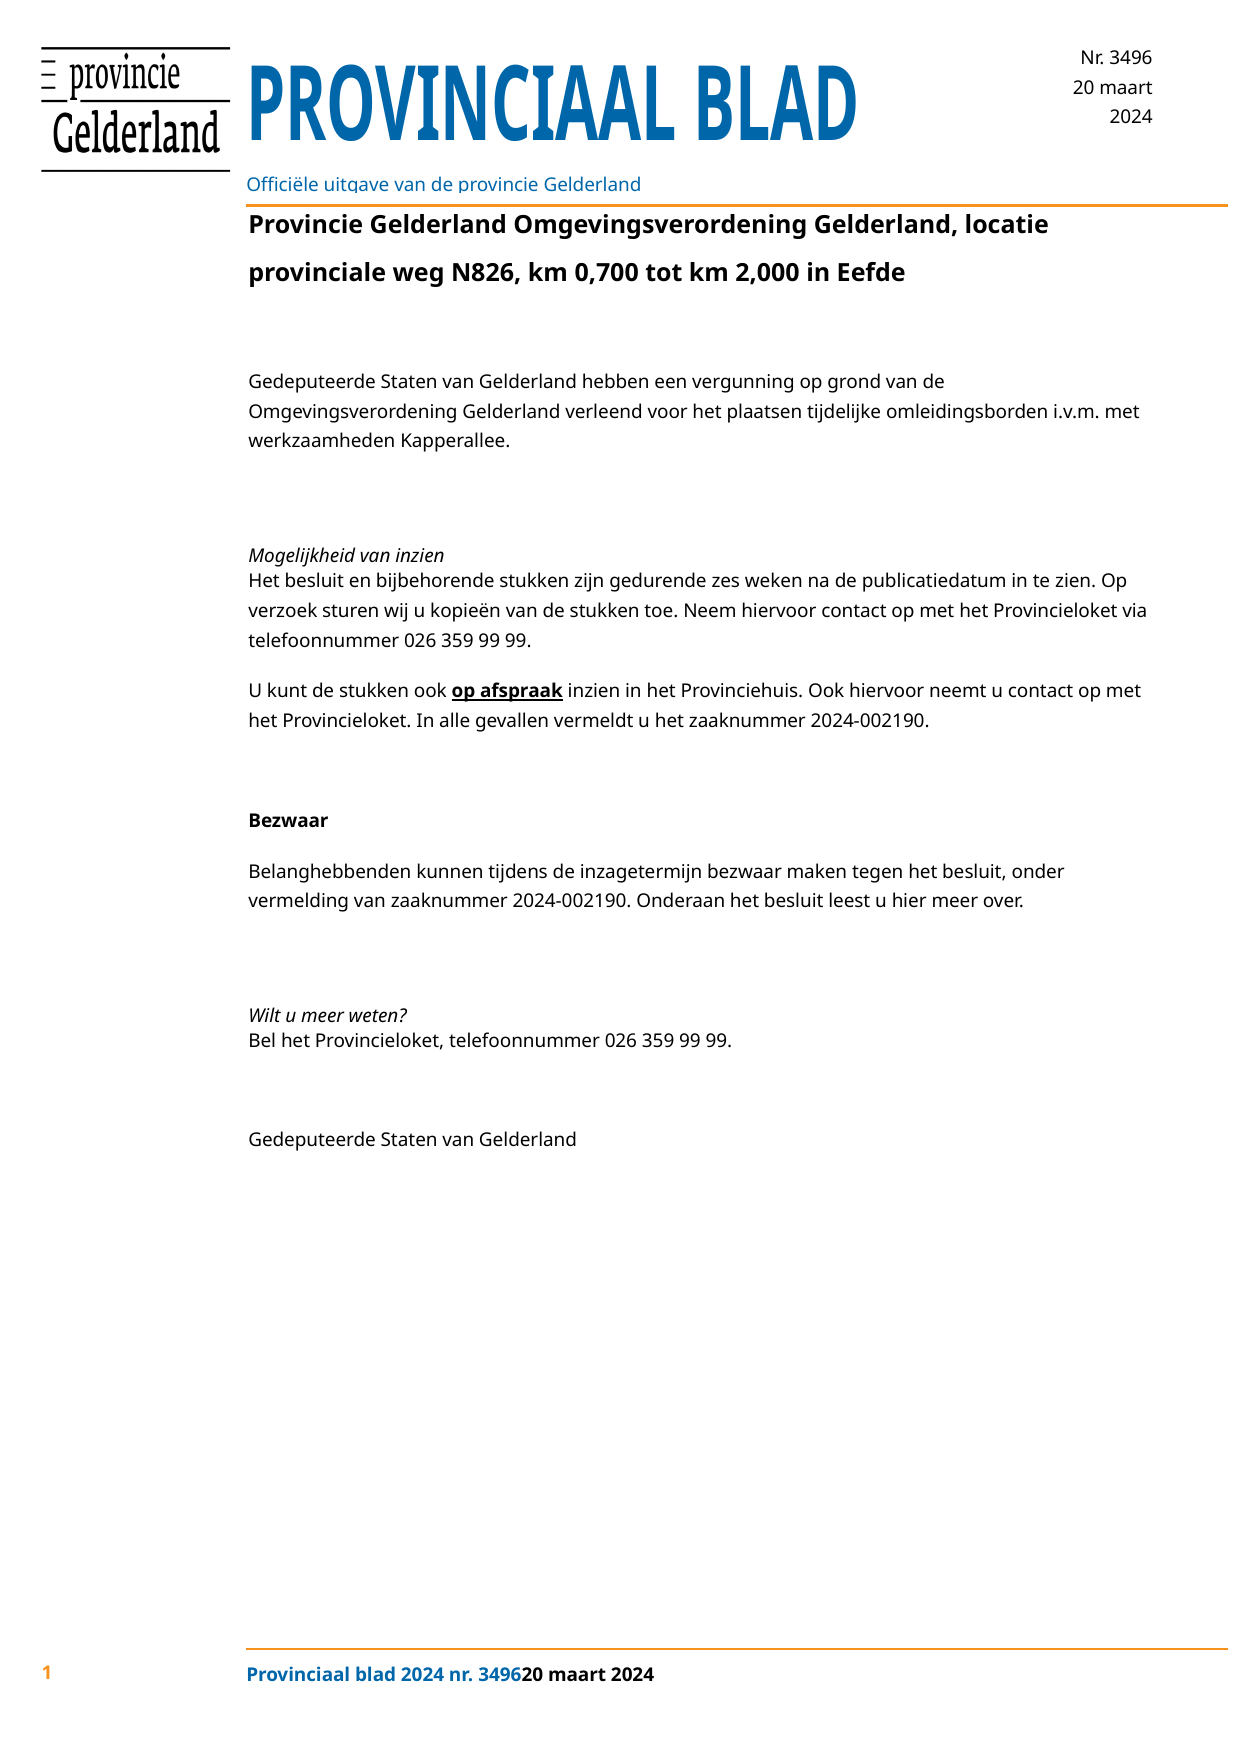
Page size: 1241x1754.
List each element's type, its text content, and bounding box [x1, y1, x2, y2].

text Het besluit en bijbehorende stukken zijn gedurende zes weken na de publicatiedatum in te zien. Op verzoek sturen wij u kopieën van de stukken toe. Neem hiervoor contact op met het Provincieloket via telefoonnummer 026 359 99 99. [248, 568, 1152, 652]
text Mogelijkheid van inzien [248, 542, 1152, 568]
text Bezwaar [248, 808, 1152, 833]
text Gedeputeerde Staten van Gelderland hebben een vergunning op grond van de Omgevingsverordening Gelderland verleend voor het plaatsen tijdelijke omleidingsborden i.v.m. met werkzaamheden Kapperallee. [248, 368, 1152, 453]
picture [41, 47, 231, 172]
text Wilt u meer weten? [248, 1002, 1152, 1028]
text Provincie Gelderland Omgevingsverordening Gelderland, locatie provinciale weg N826, km 0,700 tot km 2,000 in Eefde [248, 207, 1152, 288]
text Gedeputeerde Staten van Gelderland [248, 1126, 1152, 1152]
text Bel het Provincieloket, telefoonnummer 026 359 99 99. [248, 1028, 1152, 1053]
text U kunt de stukken ook op afspraak inzien in het Provinciehuis. Ook hiervoor neemt u contact op met het Provincieloket. In alle gevallen vermeldt u het zaaknummer 2024-002190. [248, 677, 1152, 732]
text Belanghebbenden kunnen tijdens de inzagetermijn bezwaar maken tegen het besluit, onder vermelding van zaaknummer 2024-002190. Onderaan het besluit leest u hier meer over. [248, 858, 1152, 913]
